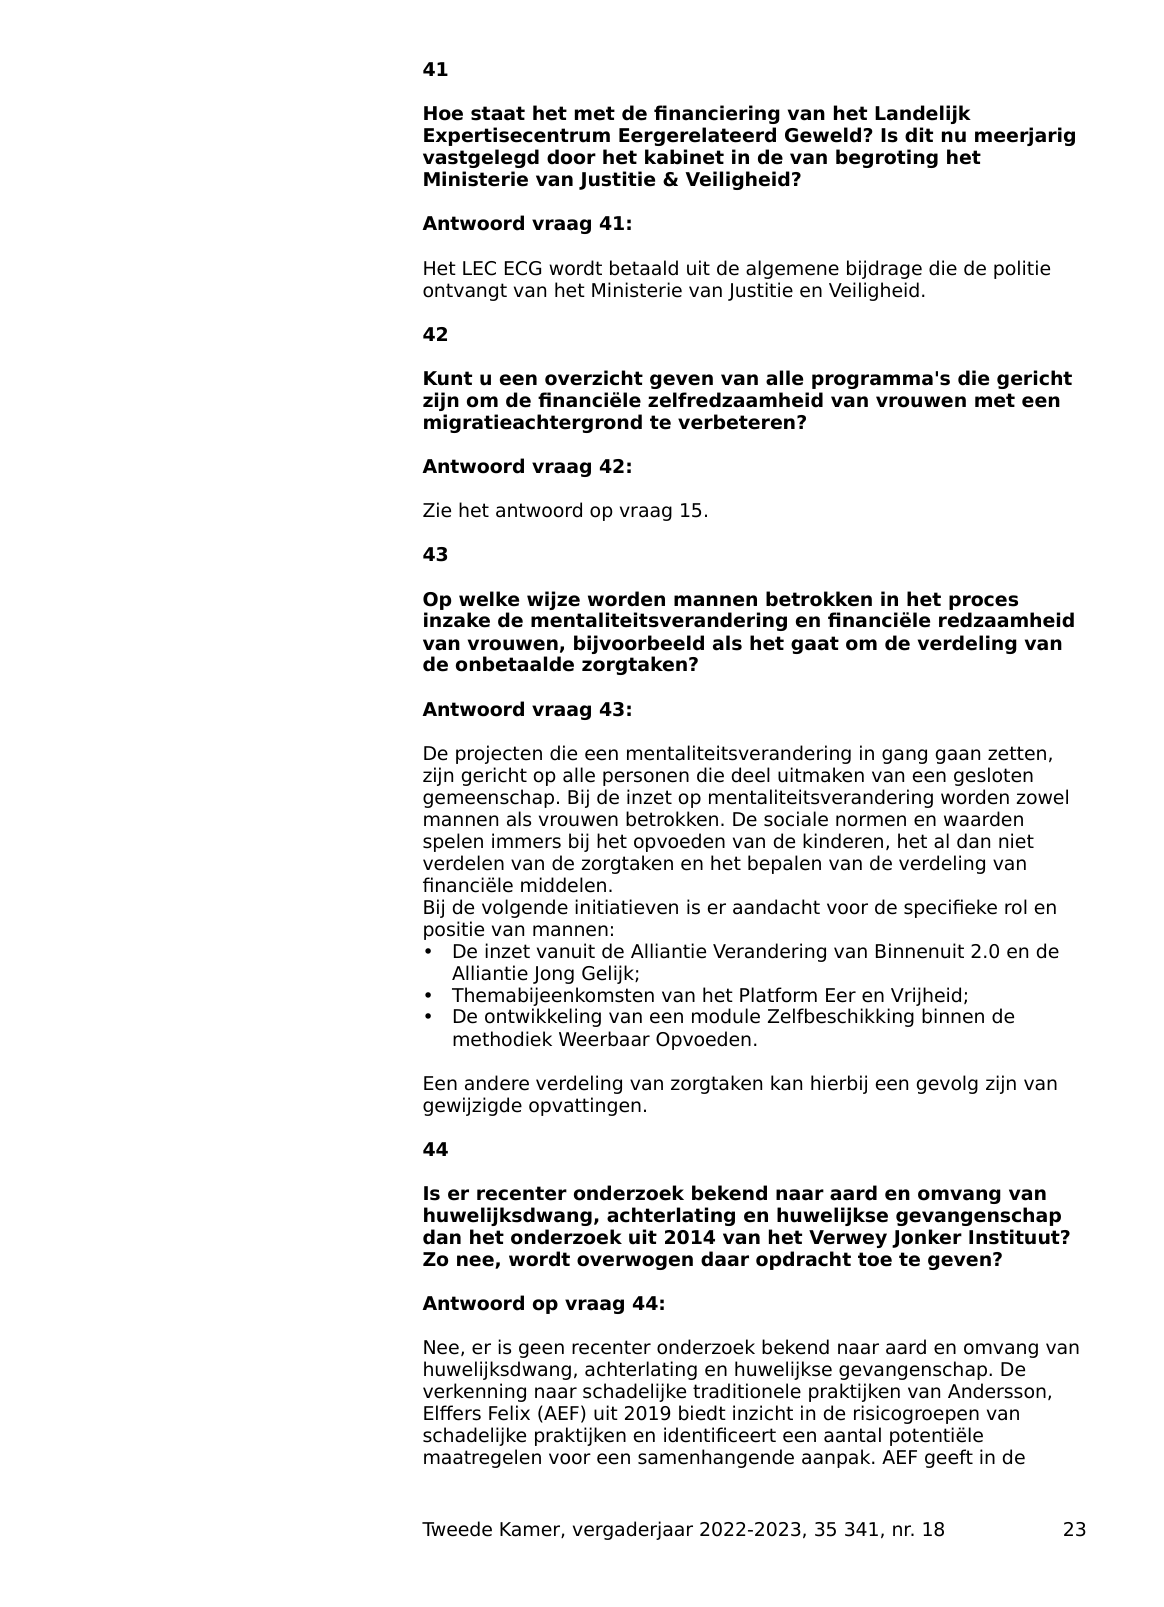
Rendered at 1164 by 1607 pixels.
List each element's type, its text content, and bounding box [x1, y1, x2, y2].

text Het LEC ECG wordt betaald uit de algemene bijdrage die de politie ontvangt van het Ministerie van Justitie en Veiligheid. [422, 257, 1087, 301]
subtitle 44 [422, 1139, 1087, 1161]
subtitle 42 [422, 324, 1087, 346]
subtitle Antwoord vraag 41: [422, 213, 1087, 235]
text Een andere verdeling van zorgtaken kan hierbij een gevolg zijn van gewijzigde opvattingen. [422, 1073, 1087, 1117]
text Bij de volgende initiatieven is er aandacht voor de specifieke rol en positie van mannen: [422, 897, 1087, 941]
text Op welke wijze worden mannen betrokken in het proces inzake de mentaliteitsverandering en financiële redzaamheid van vrouwen, bijvoorbeeld als het gaat om de verdeling van de onbetaalde zorgtaken? [422, 588, 1087, 676]
text Kunt u een overzicht geven van alle programma's die gericht zijn om de financiële zelfredzaamheid van vrouwen met een migratieachtergrond te verbeteren? [422, 368, 1087, 434]
text Is er recenter onderzoek bekend naar aard en omvang van huwelijksdwang, achterlating en huwelijkse gevangenschap dan het onderzoek uit 2014 van het Verwey Jonker Instituut? Zo nee, wordt overwogen daar opdracht toe te geven? [422, 1183, 1087, 1271]
subtitle Antwoord vraag 43: [422, 698, 1087, 721]
subtitle 41 [422, 59, 1087, 81]
subtitle Antwoord vraag 42: [422, 456, 1087, 478]
text • Themabijeenkomsten van het Platform Eer en Vrijheid; [422, 984, 1087, 1006]
text Nee, er is geen recenter onderzoek bekend naar aard en omvang van huwelijksdwang, achterlating en huwelijkse gevangenschap. De verkenning naar schadelijke traditionele praktijken van Andersson, Elffers Felix (AEF) uit 2019 biedt inzicht in de risicogroepen van schadelijke praktijken en identificeert een aantal potentiële maatregelen voor een samenhangende aanpak. AEF geeft in de [422, 1337, 1087, 1469]
text Zie het antwoord op vraag 15. [422, 500, 1087, 522]
text De projecten die een mentaliteitsverandering in gang gaan zetten, zijn gericht op alle personen die deel uitmaken van een gesloten gemeenschap. Bij de inzet op mentaliteitsverandering worden zowel mannen als vrouwen betrokken. De sociale normen en waarden spelen immers bij het opvoeden van de kinderen, het al dan niet verdelen van de zorgtaken en het bepalen van de verdeling van financiële middelen. [422, 743, 1087, 897]
text • De ontwikkeling van een module Zelfbeschikking binnen de methodiek Weerbaar Opvoeden. [422, 1006, 1087, 1050]
subtitle Antwoord op vraag 44: [422, 1293, 1087, 1315]
subtitle 43 [422, 544, 1087, 566]
text Hoe staat het met de financiering van het Landelijk Expertisecentrum Eergerelateerd Geweld? Is dit nu meerjarig vastgelegd door het kabinet in de van begroting het Ministerie van Justitie & Veiligheid? [422, 103, 1087, 191]
text • De inzet vanuit de Alliantie Verandering van Binnenuit 2.0 en de Alliantie Jong Gelijk; [422, 941, 1087, 984]
